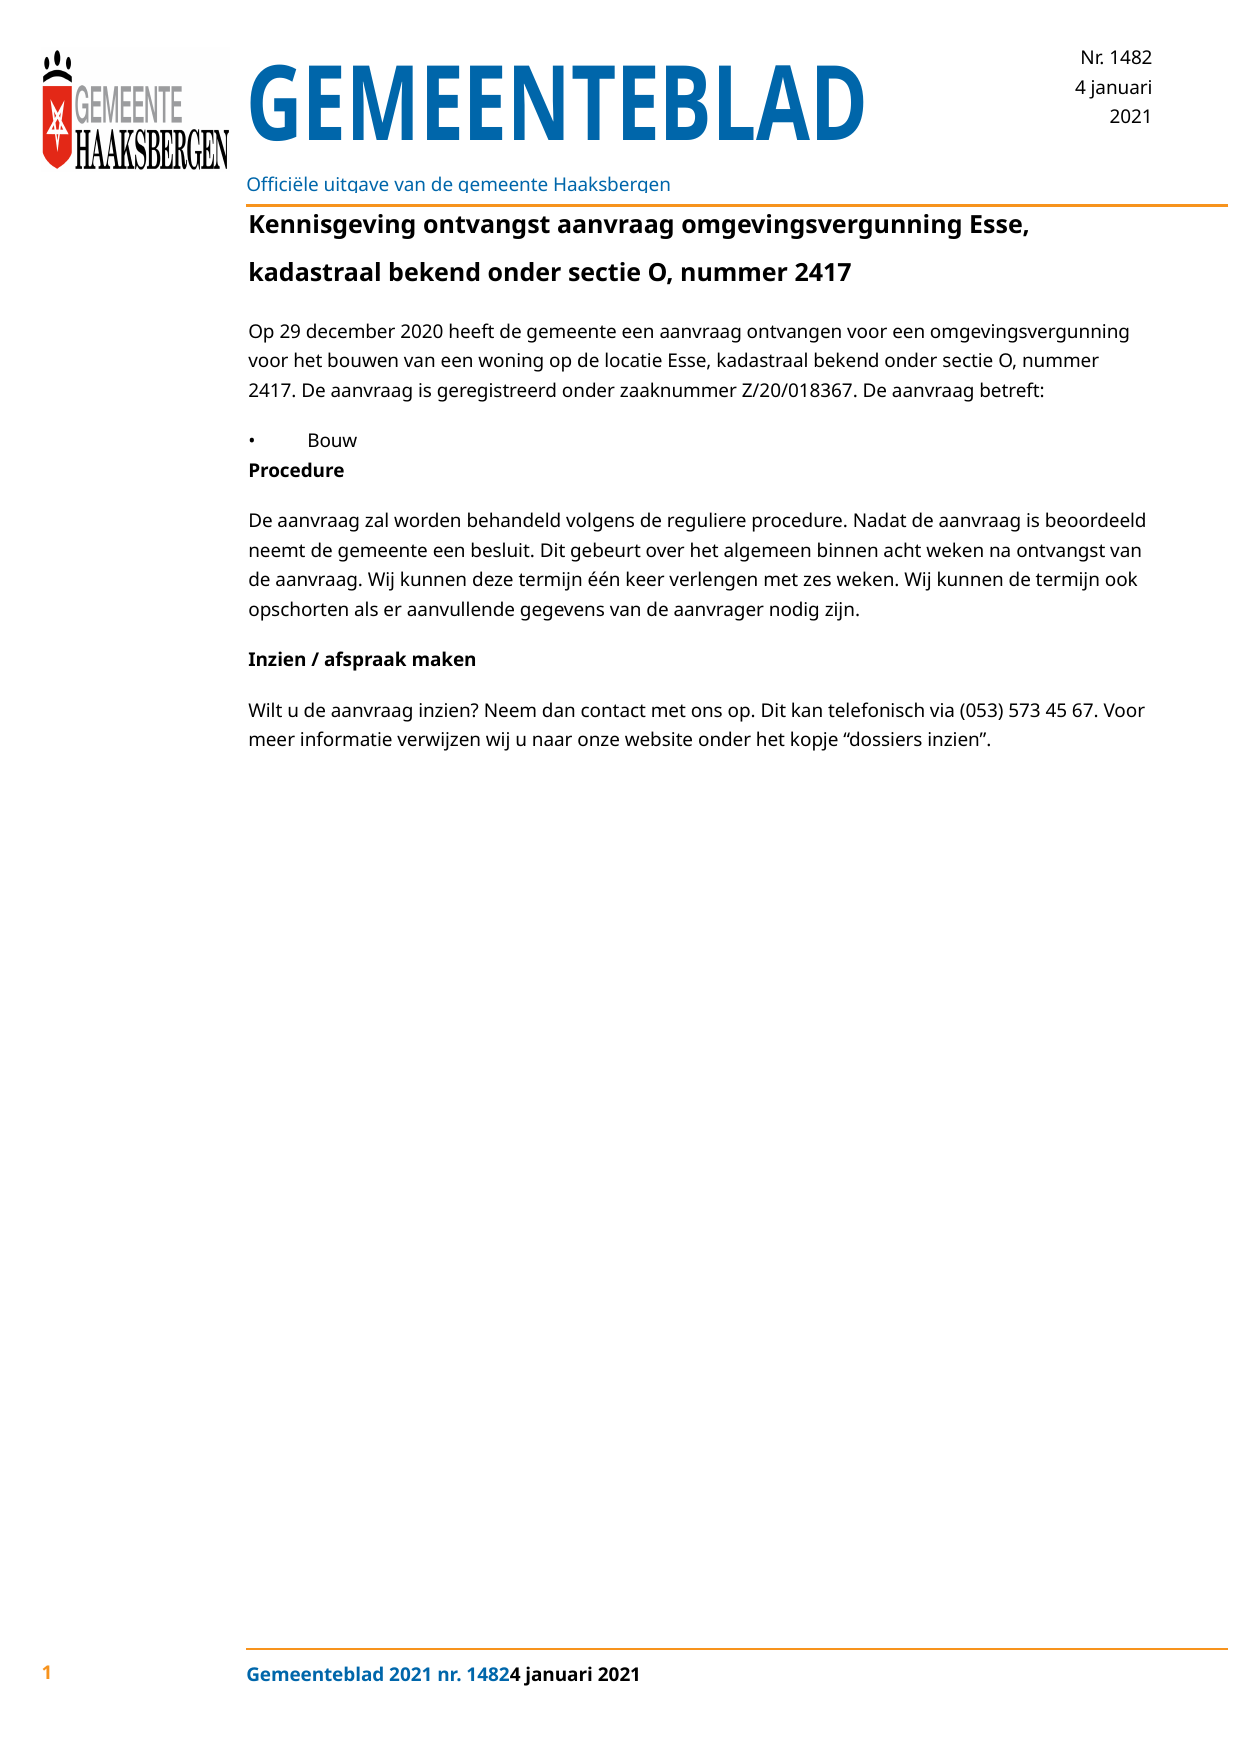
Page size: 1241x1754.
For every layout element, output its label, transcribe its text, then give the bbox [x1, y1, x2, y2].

text Op 29 december 2020 heeft de gemeente een aanvraag ontvangen voor een omgevingsvergunning voor het bouwen van een woning op de locatie Esse, kadastraal bekend onder sectie O, nummer 2417. De aanvraag is geregistreerd onder zaaknummer Z/20/018367. De aanvraag betreft: [248, 318, 1152, 403]
list Bouw [248, 427, 1152, 453]
picture [41, 47, 231, 172]
text De aanvraag zal worden behandeld volgens de reguliere procedure. Nadat de aanvraag is beoordeeld neemt de gemeente een besluit. Dit gebeurt over het algemeen binnen acht weken na ontvangst van de aanvraag. Wij kunnen deze termijn één keer verlengen met zes weken. Wij kunnen de termijn ook opschorten als er aanvullende gegevens van de aanvrager nodig zijn. [248, 507, 1152, 622]
text Kennisgeving ontvangst aanvraag omgevingsvergunning Esse, kadastraal bekend onder sectie O, nummer 2417 [248, 207, 1152, 288]
text Inzien / afspraak maken [248, 647, 1152, 672]
text Wilt u de aanvraag inzien? Neem dan contact met ons op. Dit kan telefonisch via (053) 573 45 67. Voor meer informatie verwijzen wij u naar onze website onder het kopje “dossiers inzien”. [248, 697, 1152, 752]
text Procedure [248, 457, 1152, 483]
